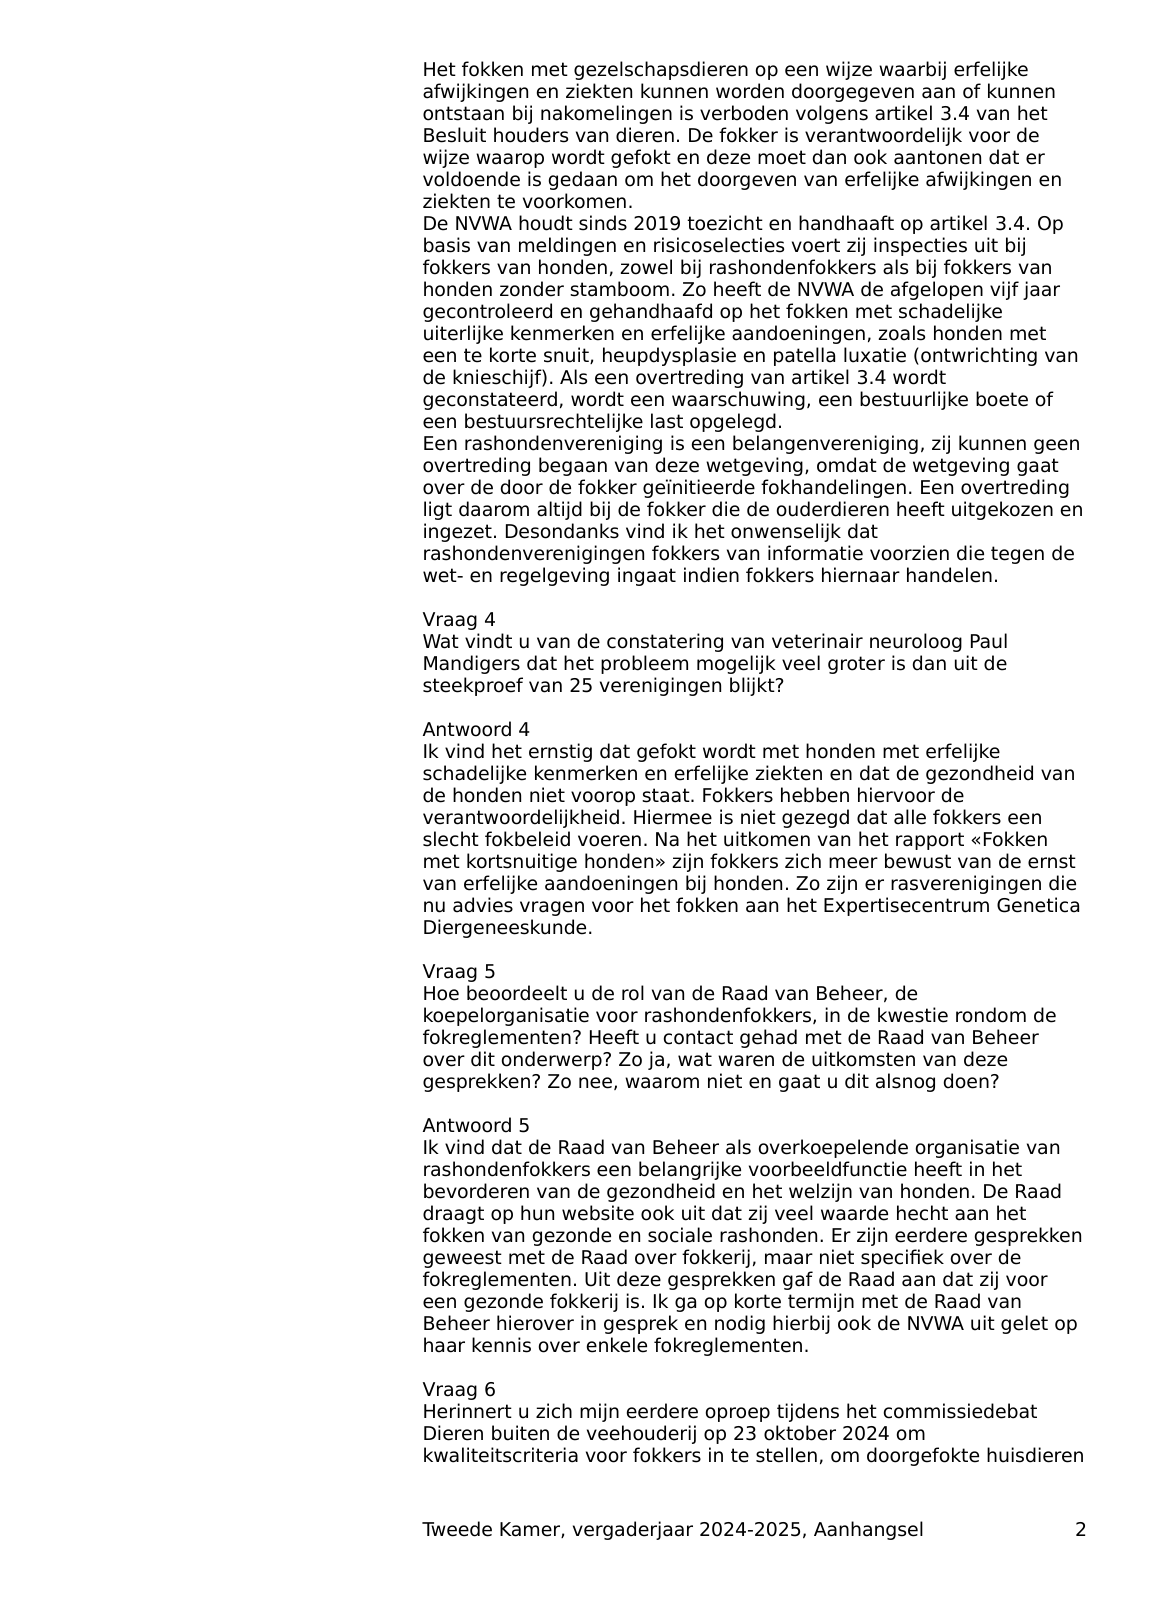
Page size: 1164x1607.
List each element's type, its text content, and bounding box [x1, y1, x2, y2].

text Ik vind dat de Raad van Beheer als overkoepelende organisatie van rashondenfokkers een belangrijke voorbeeldfunctie heeft in het bevorderen van de gezondheid en het welzijn van honden. De Raad draagt op hun website ook uit dat zij veel waarde hecht aan het fokken van gezonde en sociale rashonden. Er zijn eerdere gesprekken geweest met de Raad over fokkerij, maar niet specifiek over de fokreglementen. Uit deze gesprekken gaf de Raad aan dat zij voor een gezonde fokkerij is. Ik ga op korte termijn met de Raad van Beheer hierover in gesprek en nodig hierbij ook de NVWA uit gelet op haar kennis over enkele fokreglementen. [422, 1137, 1087, 1357]
text Antwoord 4 [422, 719, 1087, 741]
text De NVWA houdt sinds 2019 toezicht en handhaaft op artikel 3.4. Op basis van meldingen en risicoselecties voert zij inspecties uit bij fokkers van honden, zowel bij rashondenfokkers als bij fokkers van honden zonder stamboom. Zo heeft de NVWA de afgelopen vijf jaar gecontroleerd en gehandhaafd op het fokken met schadelijke uiterlijke kenmerken en erfelijke aandoeningen, zoals honden met een te korte snuit, heupdysplasie en patella luxatie (ontwrichting van de knieschijf). Als een overtreding van artikel 3.4 wordt geconstateerd, wordt een waarschuwing, een bestuurlijke boete of een bestuursrechtelijke last opgelegd. [422, 213, 1087, 433]
text Vraag 6 [422, 1379, 1087, 1401]
text Antwoord 5 [422, 1115, 1087, 1137]
text Vraag 5 [422, 961, 1087, 983]
text Ik vind het ernstig dat gefokt wordt met honden met erfelijke schadelijke kenmerken en erfelijke ziekten en dat de gezondheid van de honden niet voorop staat. Fokkers hebben hiervoor de verantwoordelijkheid. Hiermee is niet gezegd dat alle fokkers een slecht fokbeleid voeren. Na het uitkomen van het rapport «Fokken met kortsnuitige honden» zijn fokkers zich meer bewust van de ernst van erfelijke aandoeningen bij honden. Zo zijn er rasverenigingen die nu advies vragen voor het fokken aan het Expertisecentrum Genetica Diergeneeskunde. [422, 741, 1087, 939]
text Vraag 4 [422, 609, 1087, 631]
text Wat vindt u van de constatering van veterinair neuroloog Paul Mandigers dat het probleem mogelijk veel groter is dan uit de steekproef van 25 verenigingen blijkt? [422, 631, 1087, 697]
text Een rashondenvereniging is een belangenvereniging, zij kunnen geen overtreding begaan van deze wetgeving, omdat de wetgeving gaat over de door de fokker geïnitieerde fokhandelingen. Een overtreding ligt daarom altijd bij de fokker die de ouderdieren heeft uitgekozen en ingezet. Desondanks vind ik het onwenselijk dat rashondenverenigingen fokkers van informatie voorzien die tegen de wet- en regelgeving ingaat indien fokkers hiernaar handelen. [422, 433, 1087, 587]
text Herinnert u zich mijn eerdere oproep tijdens het commissiedebat Dieren buiten de veehouderij op 23 oktober 2024 om kwaliteitscriteria voor fokkers in te stellen, om doorgefokte huisdieren [422, 1401, 1087, 1467]
text Hoe beoordeelt u de rol van de Raad van Beheer, de koepelorganisatie voor rashondenfokkers, in de kwestie rondom de fokreglementen? Heeft u contact gehad met de Raad van Beheer over dit onderwerp? Zo ja, wat waren de uitkomsten van deze gesprekken? Zo nee, waarom niet en gaat u dit alsnog doen? [422, 983, 1087, 1093]
text Het fokken met gezelschapsdieren op een wijze waarbij erfelijke afwijkingen en ziekten kunnen worden doorgegeven aan of kunnen ontstaan bij nakomelingen is verboden volgens artikel 3.4 van het Besluit houders van dieren. De fokker is verantwoordelijk voor de wijze waarop wordt gefokt en deze moet dan ook aantonen dat er voldoende is gedaan om het doorgeven van erfelijke afwijkingen en ziekten te voorkomen. [422, 59, 1087, 213]
